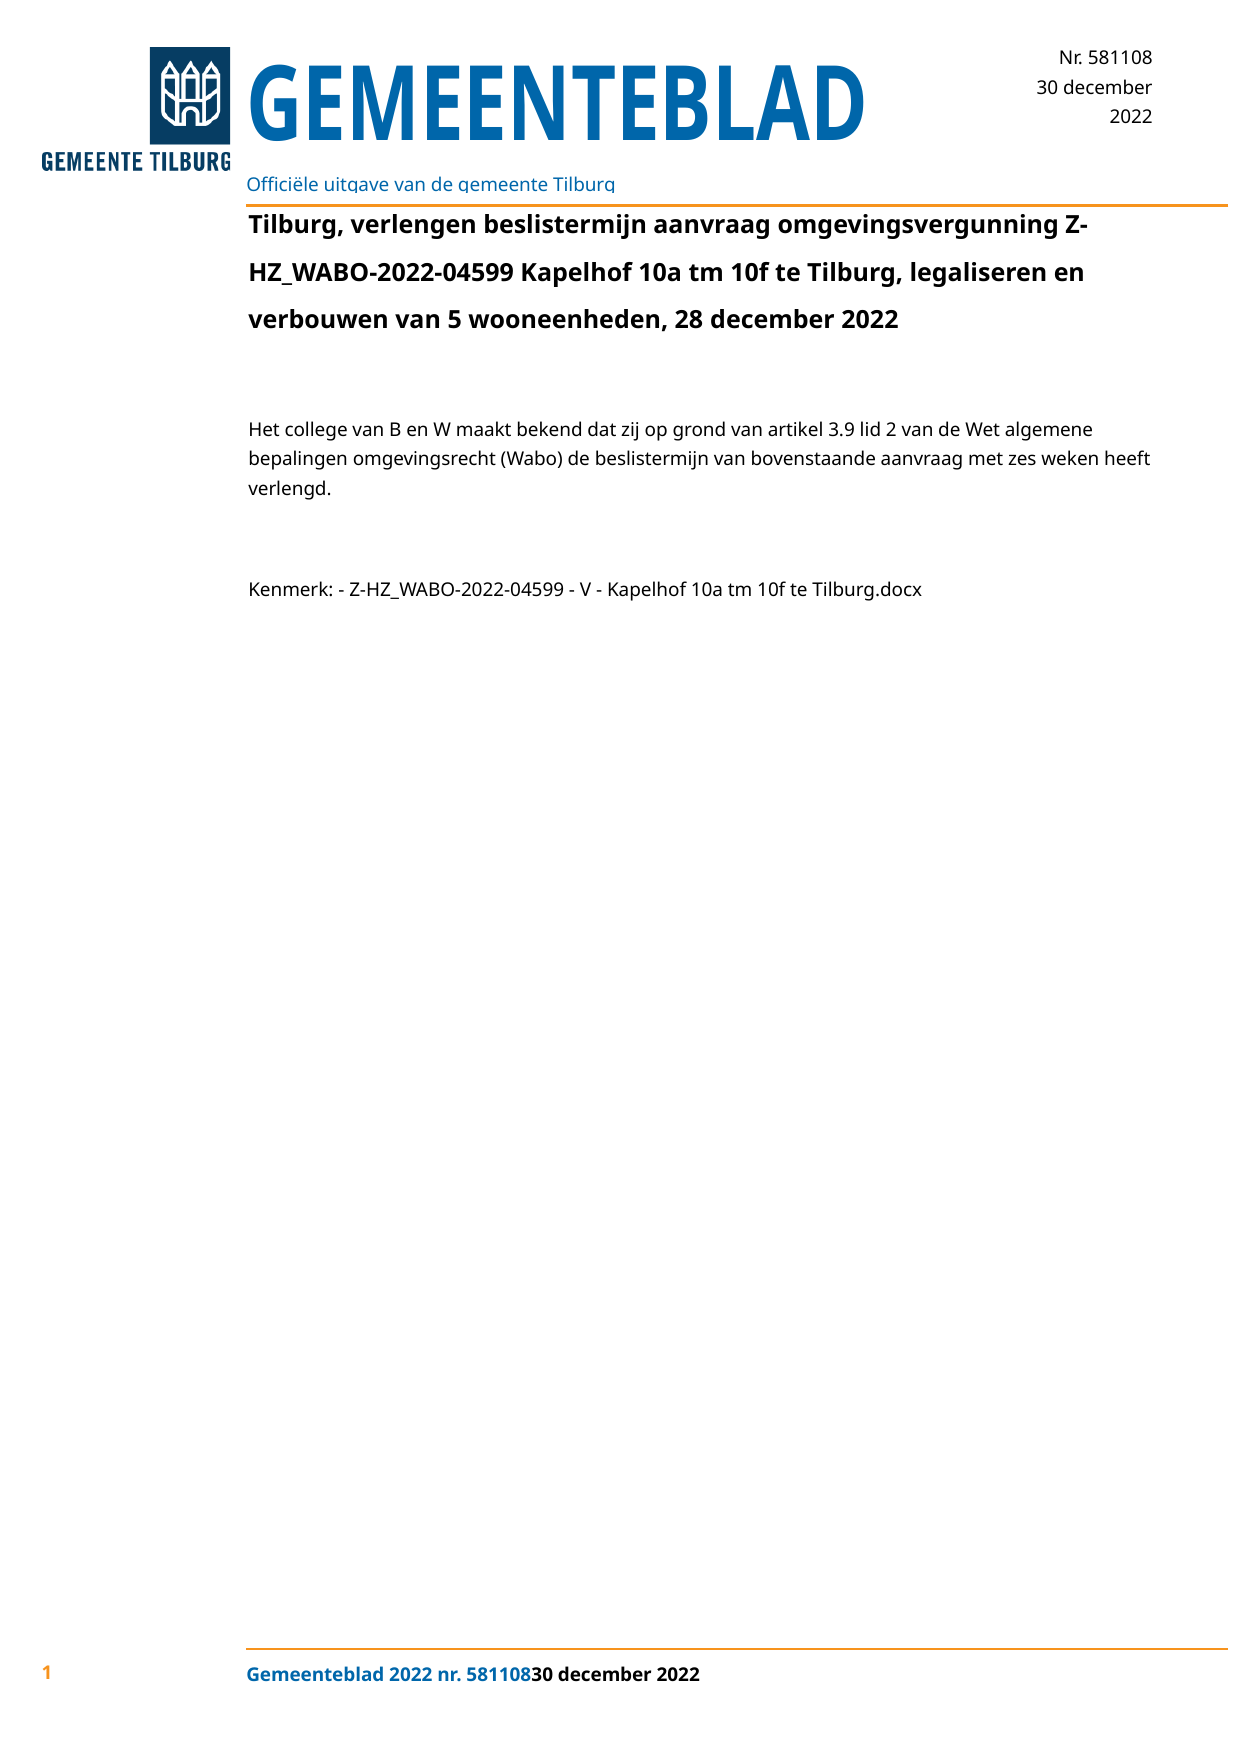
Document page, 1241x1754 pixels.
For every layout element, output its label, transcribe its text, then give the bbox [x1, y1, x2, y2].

text Tilburg, verlengen beslistermijn aanvraag omgevingsvergunning Z-HZ_WABO-2022-04599 Kapelhof 10a tm 10f te Tilburg, legaliseren en verbouwen van 5 wooneenheden, 28 december 2022 [248, 207, 1152, 336]
text Kenmerk: - Z-HZ_WABO-2022-04599 - V - Kapelhof 10a tm 10f te Tilburg.docx [248, 576, 1152, 602]
text Het college van B en W maakt bekend dat zij op grond van artikel 3.9 lid 2 van de Wet algemene bepalingen omgevingsrecht (Wabo) de beslistermijn van bovenstaande aanvraag met zes weken heeft verlengd. [248, 416, 1152, 501]
picture [41, 47, 231, 172]
